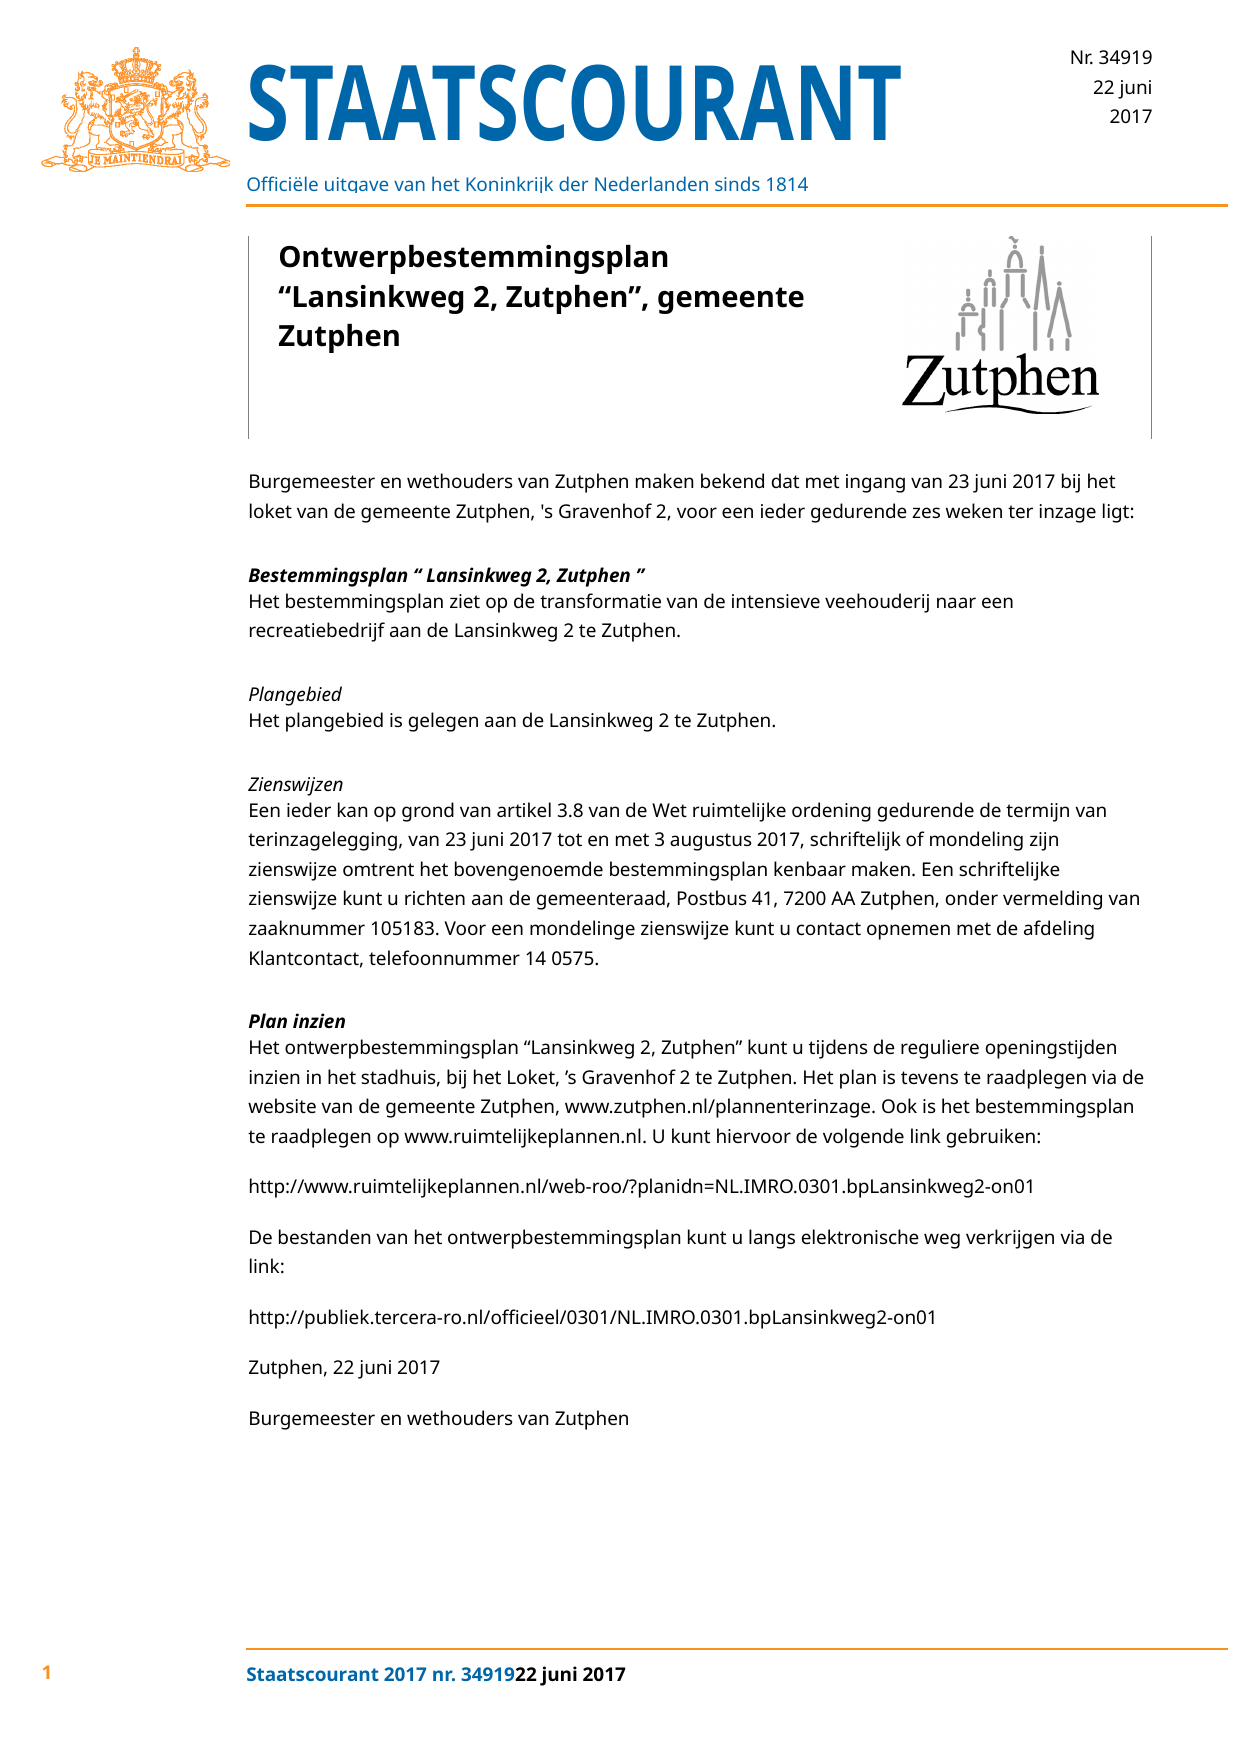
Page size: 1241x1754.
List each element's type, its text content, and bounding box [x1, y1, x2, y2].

text Zutphen, 22 juni 2017 [248, 1354, 1152, 1380]
table_header [850, 236, 902, 413]
text Het bestemmingsplan ziet op de transformatie van de intensieve veehouderij naar een recreatiebedrijf aan de Lansinkweg 2 te Zutphen. [248, 588, 1152, 643]
text http://publiek.tercera-ro.nl/officieel/0301/NL.IMRO.0301.bpLansinkweg2-on01 [248, 1304, 1152, 1330]
text Burgemeester en wethouders van Zutphen [248, 1405, 1152, 1431]
text Zienswijzen [248, 771, 1152, 797]
table_header [1099, 236, 1151, 413]
text Bestemmingsplan “ Lansinkweg 2, Zutphen ” [248, 562, 1152, 588]
table_header Ontwerpbestemmingsplan “Lansinkweg 2, Zutphen”, gemeente Zutphen [249, 236, 850, 439]
picture [902, 236, 1099, 414]
text Het plangebied is gelegen aan de Lansinkweg 2 te Zutphen. [248, 707, 1152, 733]
text Een ieder kan op grond van artikel 3.8 van de Wet ruimtelijke ordening gedurende de termijn van terinzagelegging, van 23 juni 2017 tot en met 3 augustus 2017, schriftelijk of mondeling zijn zienswijze omtrent het bovengenoemde bestemmingsplan kenbaar maken. Een schriftelijke zienswijze kunt u richten aan de gemeenteraad, Postbus 41, 7200 AA Zutphen, onder vermelding van zaaknummer 105183. Voor een mondelinge zienswijze kunt u contact opnemen met de afdeling Klantcontact, telefoonnummer 14 0575. [248, 797, 1152, 971]
text Het ontwerpbestemmingsplan “Lansinkweg 2, Zutphen” kunt u tijdens de reguliere openingstijden inzien in het stadhuis, bij het Loket, ’s Gravenhof 2 te Zutphen. Het plan is tevens te raadplegen via de website van de gemeente Zutphen, www.zutphen.nl/plannenterinzage. Ook is het bestemmingsplan te raadplegen op www.ruimtelijkeplannen.nl. U kunt hiervoor de volgende link gebruiken: [248, 1034, 1152, 1149]
text Burgemeester en wethouders van Zutphen maken bekend dat met ingang van 23 juni 2017 bij het loket van de gemeente Zutphen, 's Gravenhof 2, voor een ieder gedurende zes weken ter inzage ligt: [248, 469, 1152, 524]
text http://www.ruimtelijkeplannen.nl/web-roo/?planidn=NL.IMRO.0301.bpLansinkweg2-on01 [248, 1174, 1152, 1199]
text Plangebied [248, 681, 1152, 707]
text Plan inzien [248, 1009, 1152, 1034]
picture [41, 47, 231, 172]
table_header [850, 414, 1151, 439]
text De bestanden van het ontwerpbestemmingsplan kunt u langs elektronische weg verkrijgen via de link: [248, 1224, 1152, 1279]
